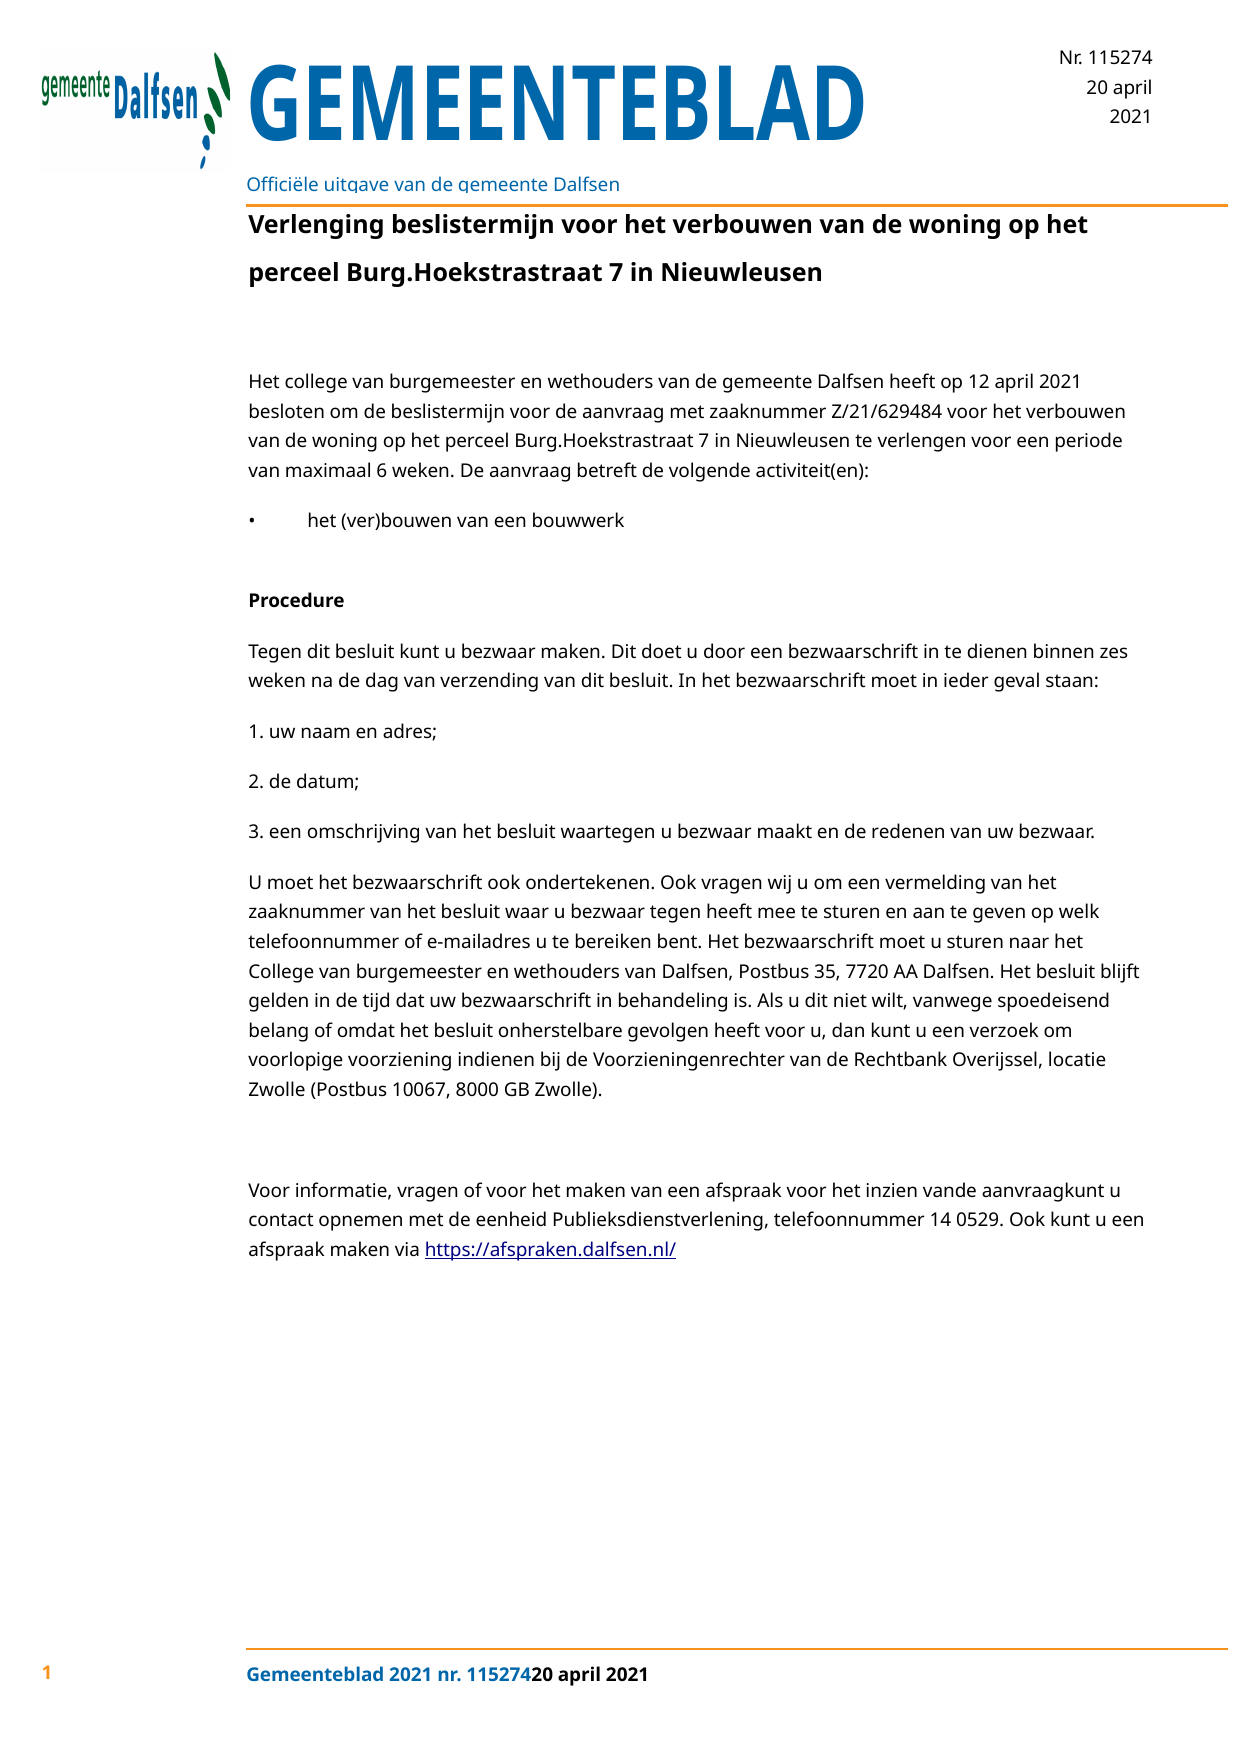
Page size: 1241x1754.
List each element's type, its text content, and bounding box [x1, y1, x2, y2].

text U moet het bezwaarschrift ook ondertekenen. Ook vragen wij u om een vermelding van het zaaknummer van het besluit waar u bezwaar tegen heeft mee te sturen en aan te geven op welk telefoonnummer of e-mailadres u te bereiken bent. Het bezwaarschrift moet u sturen naar het College van burgemeester en wethouders van Dalfsen, Postbus 35, 7720 AA Dalfsen. Het besluit blijft gelden in de tijd dat uw bezwaarschrift in behandeling is. Als u dit niet wilt, vanwege spoedeisend belang of omdat het besluit onherstelbare gevolgen heeft voor u, dan kunt u een verzoek om voorlopige voorziening indienen bij de Voorzieningenrechter van de Rechtbank Overijssel, locatie Zwolle (Postbus 10067, 8000 GB Zwolle). [248, 869, 1152, 1102]
text 3. een omschrijving van het besluit waartegen u bezwaar maakt en de redenen van uw bezwaar. [248, 819, 1152, 844]
text 1. uw naam en adres; [248, 718, 1152, 744]
text Verlenging beslistermijn voor het verbouwen van de woning op het perceel Burg.Hoekstrastraat 7 in Nieuwleusen [248, 207, 1152, 288]
text 2. de datum; [248, 768, 1152, 794]
text Procedure [248, 587, 1152, 613]
text Tegen dit besluit kunt u bezwaar maken. Dit doet u door een bezwaarschrift in te dienen binnen zes weken na de dag van verzending van dit besluit. In het bezwaarschrift moet in ieder geval staan: [248, 638, 1152, 693]
picture [41, 47, 231, 172]
list het (ver)bouwen van een bouwwerk [248, 507, 1152, 533]
text Voor informatie, vragen of voor het maken van een afspraak voor het inzien vande aanvraagkunt u contact opnemen met de eenheid Publieksdienstverlening, telefoonnummer 14 0529. Ook kunt u een afspraak maken via https://afspraken.dalfsen.nl/ [248, 1177, 1152, 1262]
text Het college van burgemeester en wethouders van de gemeente Dalfsen heeft op 12 april 2021 besloten om de beslistermijn voor de aanvraag met zaaknummer Z/21/629484 voor het verbouwen van de woning op het perceel Burg.Hoekstrastraat 7 in Nieuwleusen te verlengen voor een periode van maximaal 6 weken. De aanvraag betreft de volgende activiteit(en): [248, 368, 1152, 483]
